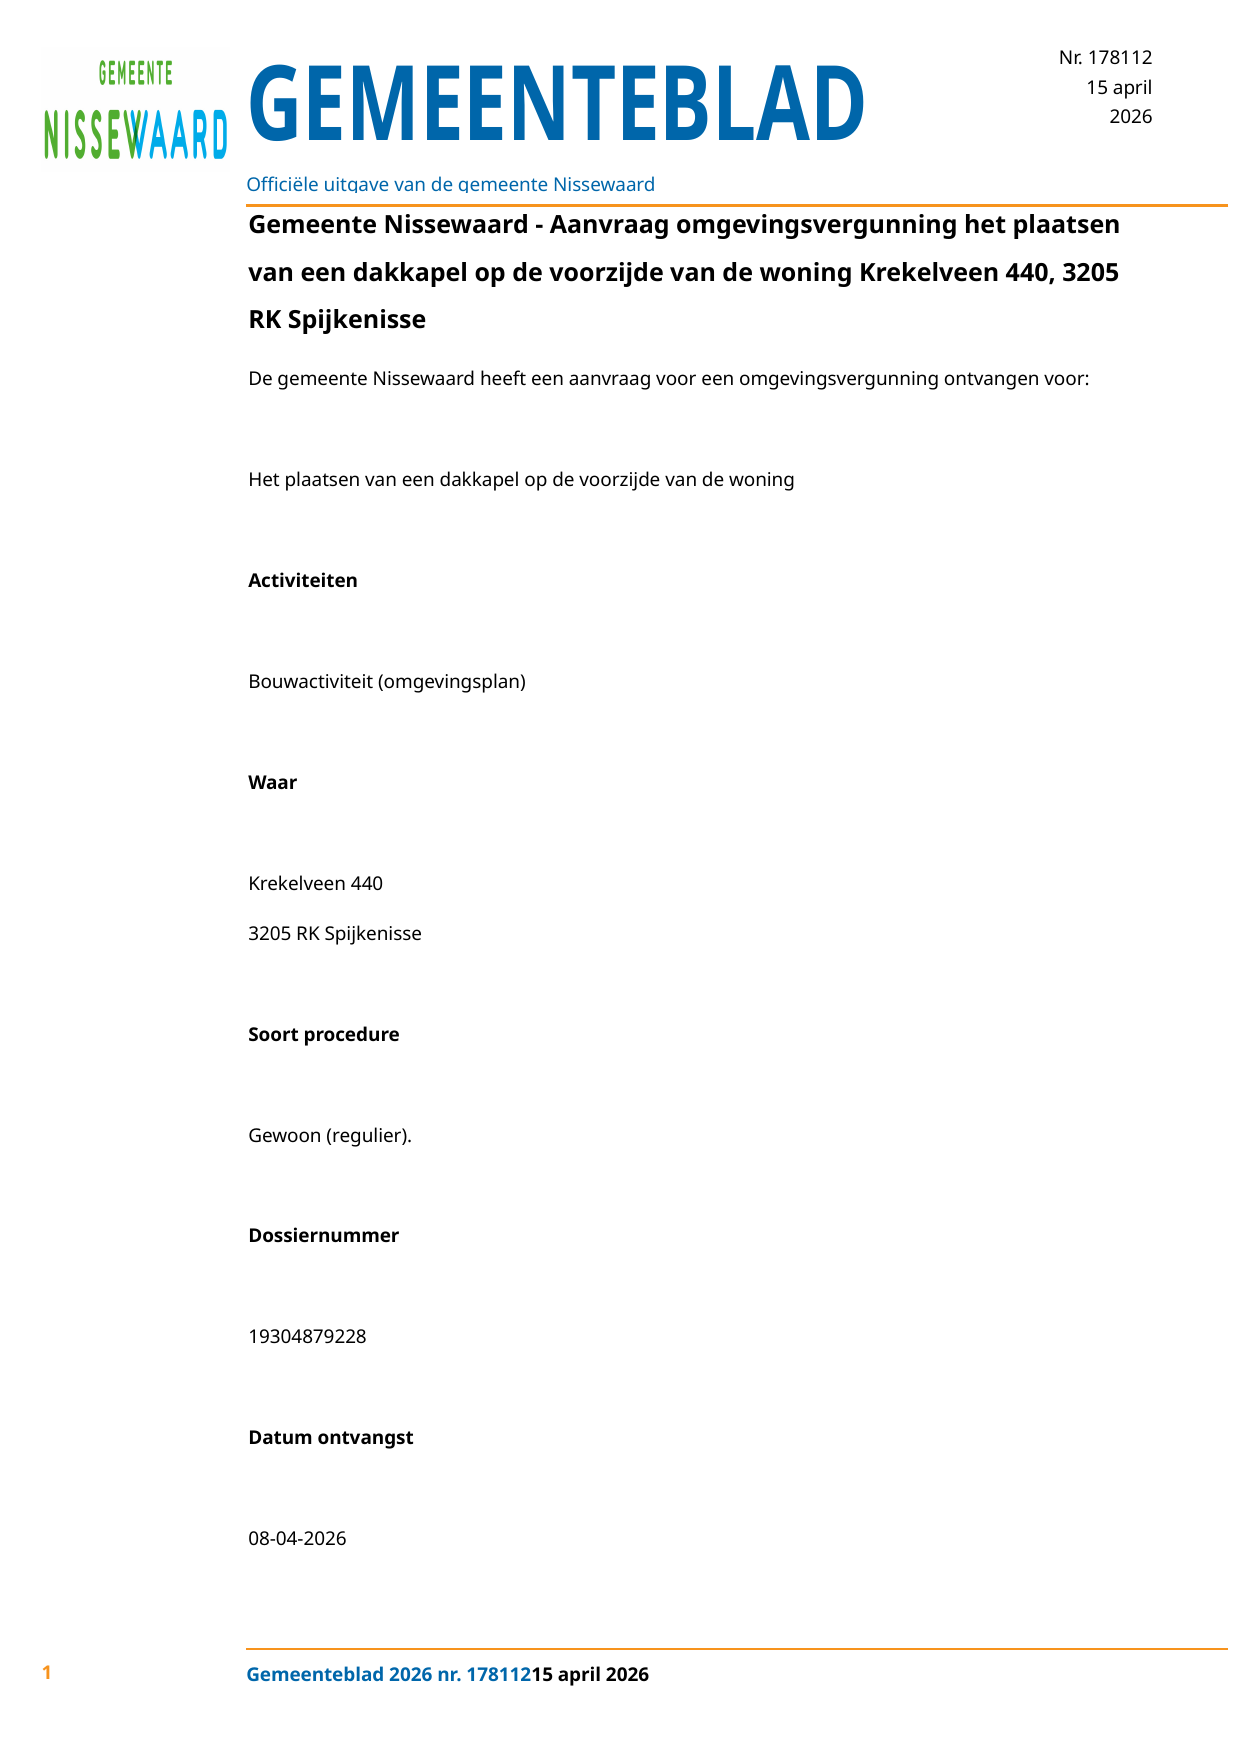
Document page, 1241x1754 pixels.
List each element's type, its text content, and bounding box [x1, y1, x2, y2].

picture [41, 47, 231, 172]
text Gewoon (regulier). [248, 1122, 1152, 1147]
text Activiteiten [248, 567, 1152, 593]
text Datum ontvangst [248, 1424, 1152, 1450]
text Soort procedure [248, 1021, 1152, 1047]
text 19304879228 [248, 1323, 1152, 1349]
text 3205 RK Spijkenisse [248, 920, 1152, 946]
text Dossiernummer [248, 1223, 1152, 1248]
text De gemeente Nissewaard heeft een aanvraag voor een omgevingsvergunning ontvangen voor: [248, 366, 1152, 391]
text 08-04-2026 [248, 1525, 1152, 1551]
text Bouwactiviteit (omgevingsplan) [248, 668, 1152, 694]
text Waar [248, 769, 1152, 794]
text Het plaatsen van een dakkapel op de voorzijde van de woning [248, 466, 1152, 492]
text Gemeente Nissewaard - Aanvraag omgevingsvergunning het plaatsen van een dakkapel op de voorzijde van de woning Krekelveen 440, 3205 RK Spijkenisse [248, 207, 1152, 336]
text Krekelveen 440 [248, 870, 1152, 895]
